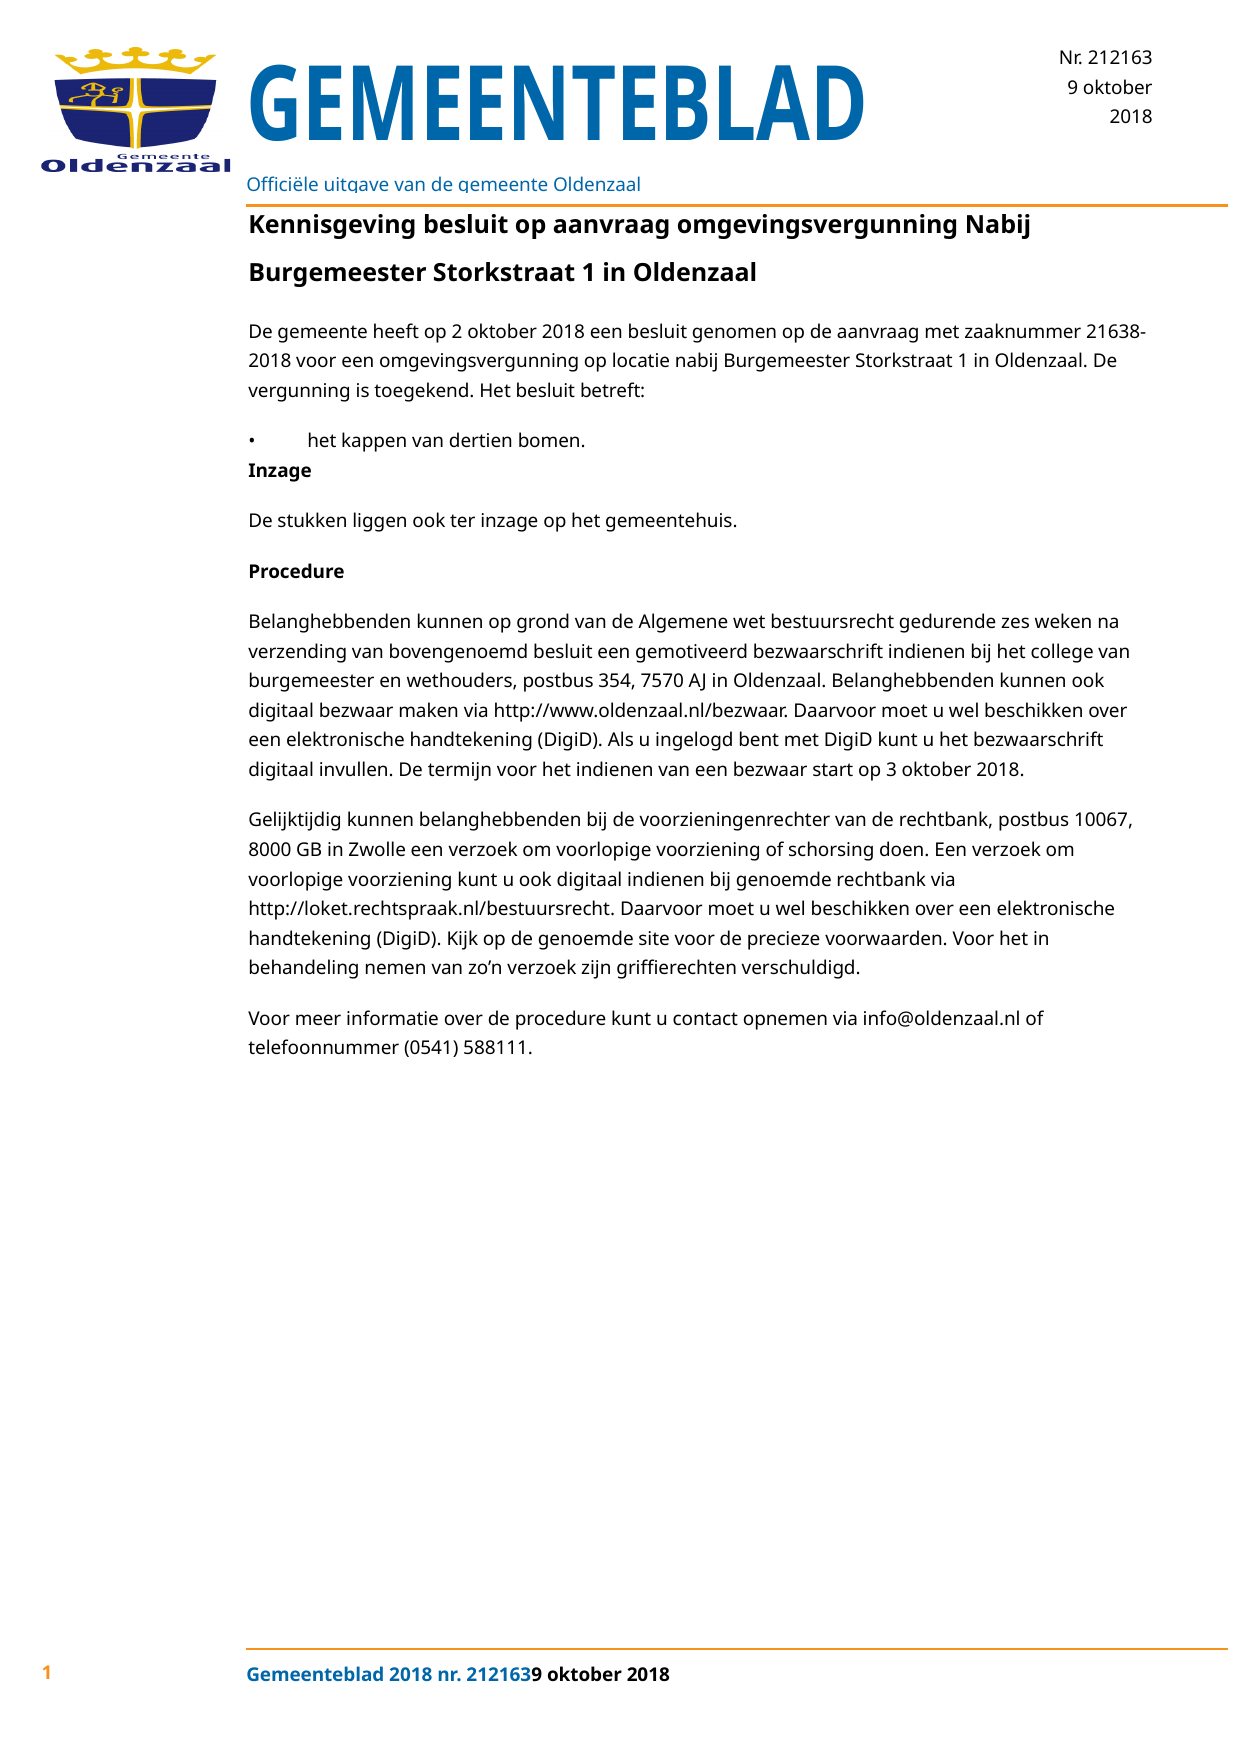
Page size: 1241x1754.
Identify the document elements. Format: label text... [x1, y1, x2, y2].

text Belanghebbenden kunnen op grond van de Algemene wet bestuursrecht gedurende zes weken na verzending van bovengenoemd besluit een gemotiveerd bezwaarschrift indienen bij het college van burgemeester en wethouders, postbus 354, 7570 AJ in Oldenzaal. Belanghebbenden kunnen ook digitaal bezwaar maken via http://www.oldenzaal.nl/bezwaar. Daarvoor moet u wel beschikken over een elektronische handtekening (DigiD). Als u ingelogd bent met DigiD kunt u het bezwaarschrift digitaal invullen. De termijn voor het indienen van een bezwaar start op 3 oktober 2018. [248, 608, 1152, 782]
text Voor meer informatie over de procedure kunt u contact opnemen via info@oldenzaal.nl of telefoonnummer (0541) 588111. [248, 1005, 1152, 1060]
list het kappen van dertien bomen. [248, 427, 1152, 453]
text Inzage [248, 457, 1152, 483]
text Gelijktijdig kunnen belanghebbenden bij de voorzieningenrechter van de rechtbank, postbus 10067, 8000 GB in Zwolle een verzoek om voorlopige voorziening of schorsing doen. Een verzoek om voorlopige voorziening kunt u ook digitaal indienen bij genoemde rechtbank via http://loket.rechtspraak.nl/bestuursrecht. Daarvoor moet u wel beschikken over een elektronische handtekening (DigiD). Kijk op de genoemde site voor de precieze voorwaarden. Voor het in behandeling nemen van zo’n verzoek zijn griffierechten verschuldigd. [248, 807, 1152, 980]
picture [41, 47, 231, 172]
text De stukken liggen ook ter inzage op het gemeentehuis. [248, 507, 1152, 533]
text De gemeente heeft op 2 oktober 2018 een besluit genomen op de aanvraag met zaaknummer 21638-2018 voor een omgevingsvergunning op locatie nabij Burgemeester Storkstraat 1 in Oldenzaal. De vergunning is toegekend. Het besluit betreft: [248, 318, 1152, 403]
text Procedure [248, 558, 1152, 584]
text Kennisgeving besluit op aanvraag omgevingsvergunning Nabij Burgemeester Storkstraat 1 in Oldenzaal [248, 207, 1152, 288]
